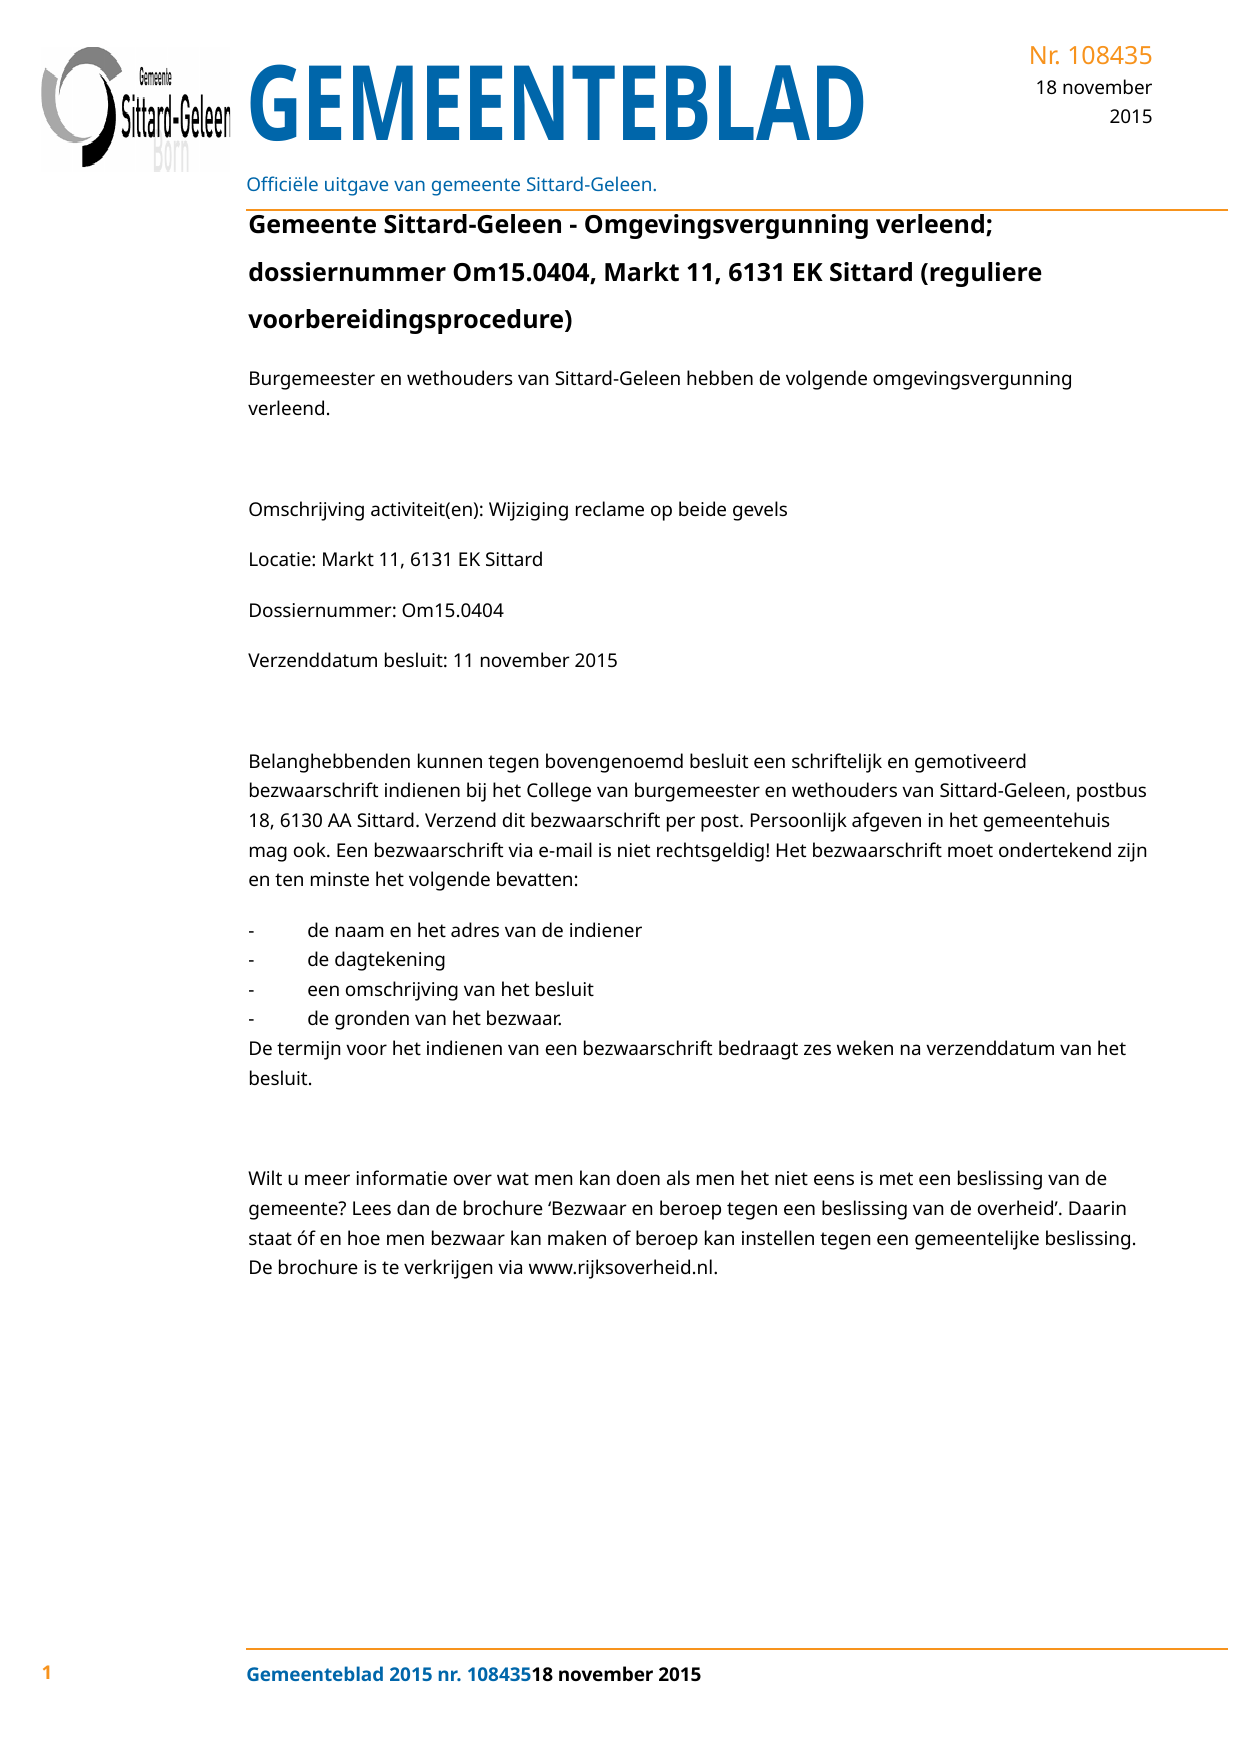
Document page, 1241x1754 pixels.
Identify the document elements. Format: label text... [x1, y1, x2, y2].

list de dagtekening [248, 946, 1152, 972]
text Verzenddatum besluit: 11 november 2015 [248, 647, 1152, 673]
list een omschrijving van het besluit [248, 976, 1152, 1002]
text Belanghebbenden kunnen tegen bovengenoemd besluit een schriftelijk en gemotiveerd bezwaarschrift indienen bij het College van burgemeester en wethouders van Sittard-Geleen, postbus 18, 6130 AA Sittard. Verzend dit bezwaarschrift per post. Persoonlijk afgeven in het gemeentehuis mag ook. Een bezwaarschrift via e-mail is niet rechtsgeldig! Het bezwaarschrift moet ondertekend zijn en ten minste het volgende bevatten: [248, 748, 1152, 892]
text Burgemeester en wethouders van Sittard-Geleen hebben de volgende omgevingsvergunning verleend. [248, 366, 1152, 421]
list de naam en het adres van de indiener [248, 917, 1152, 942]
text Omschrijving activiteit(en): Wijziging reclame op beide gevels [248, 496, 1152, 522]
text Wilt u meer informatie over wat men kan doen als men het niet eens is met een beslissing van de gemeente? Lees dan de brochure ‘Bezwaar en beroep tegen een beslissing van de overheid’. Daarin staat óf en hoe men bezwaar kan maken of beroep kan instellen tegen een gemeentelijke beslissing. De brochure is te verkrijgen via www.rijksoverheid.nl. [248, 1166, 1152, 1280]
text Dossiernummer: Om15.0404 [248, 597, 1152, 622]
list de gronden van het bezwaar. [248, 1006, 1152, 1031]
text Locatie: Markt 11, 6131 EK Sittard [248, 546, 1152, 572]
text De termijn voor het indienen van een bezwaarschrift bedraagt zes weken na verzenddatum van het besluit. [248, 1035, 1152, 1090]
text Gemeente Sittard-Geleen - Omgevingsvergunning verleend; dossiernummer Om15.0404, Markt 11, 6131 EK Sittard (reguliere voorbereidingsprocedure) [248, 211, 1152, 336]
picture [41, 47, 231, 172]
